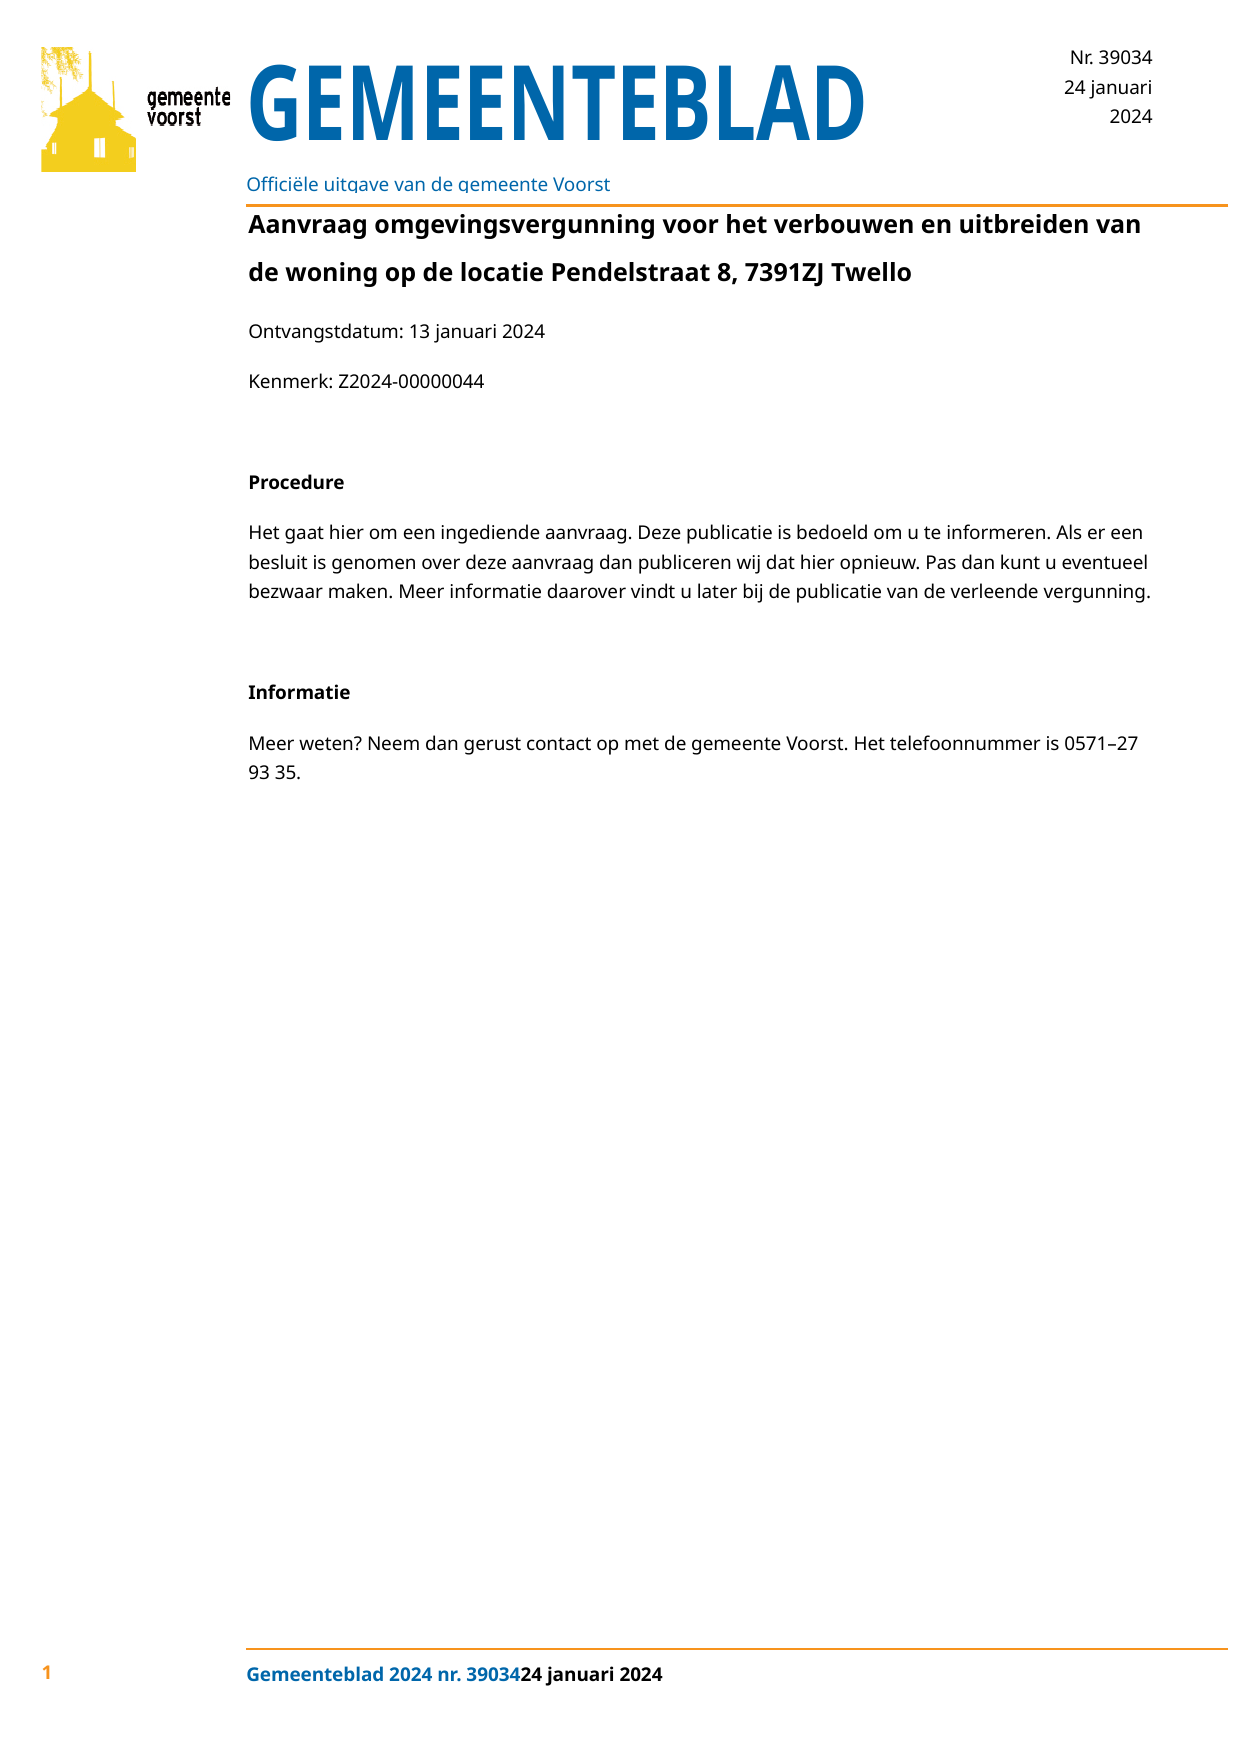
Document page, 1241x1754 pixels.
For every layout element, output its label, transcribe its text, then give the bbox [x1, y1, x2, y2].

text Kenmerk: Z2024-00000044 [248, 368, 1152, 394]
text Aanvraag omgevingsvergunning voor het verbouwen en uitbreiden van de woning op de locatie Pendelstraat 8, 7391ZJ Twello [248, 207, 1152, 288]
text Meer weten? Neem dan gerust contact op met de gemeente Voorst. Het telefoonnummer is 0571–27 93 35. [248, 730, 1152, 785]
text Het gaat hier om een ingediende aanvraag. Deze publicatie is bedoeld om u te informeren. Als er een besluit is genomen over deze aanvraag dan publiceren wij dat hier opnieuw. Pas dan kunt u eventueel bezwaar maken. Meer informatie daarover vindt u later bij de publicatie van de verleende vergunning. [248, 519, 1152, 604]
text Procedure [248, 469, 1152, 495]
text Informatie [248, 679, 1152, 705]
picture [41, 47, 231, 172]
text Ontvangstdatum: 13 januari 2024 [248, 318, 1152, 344]
